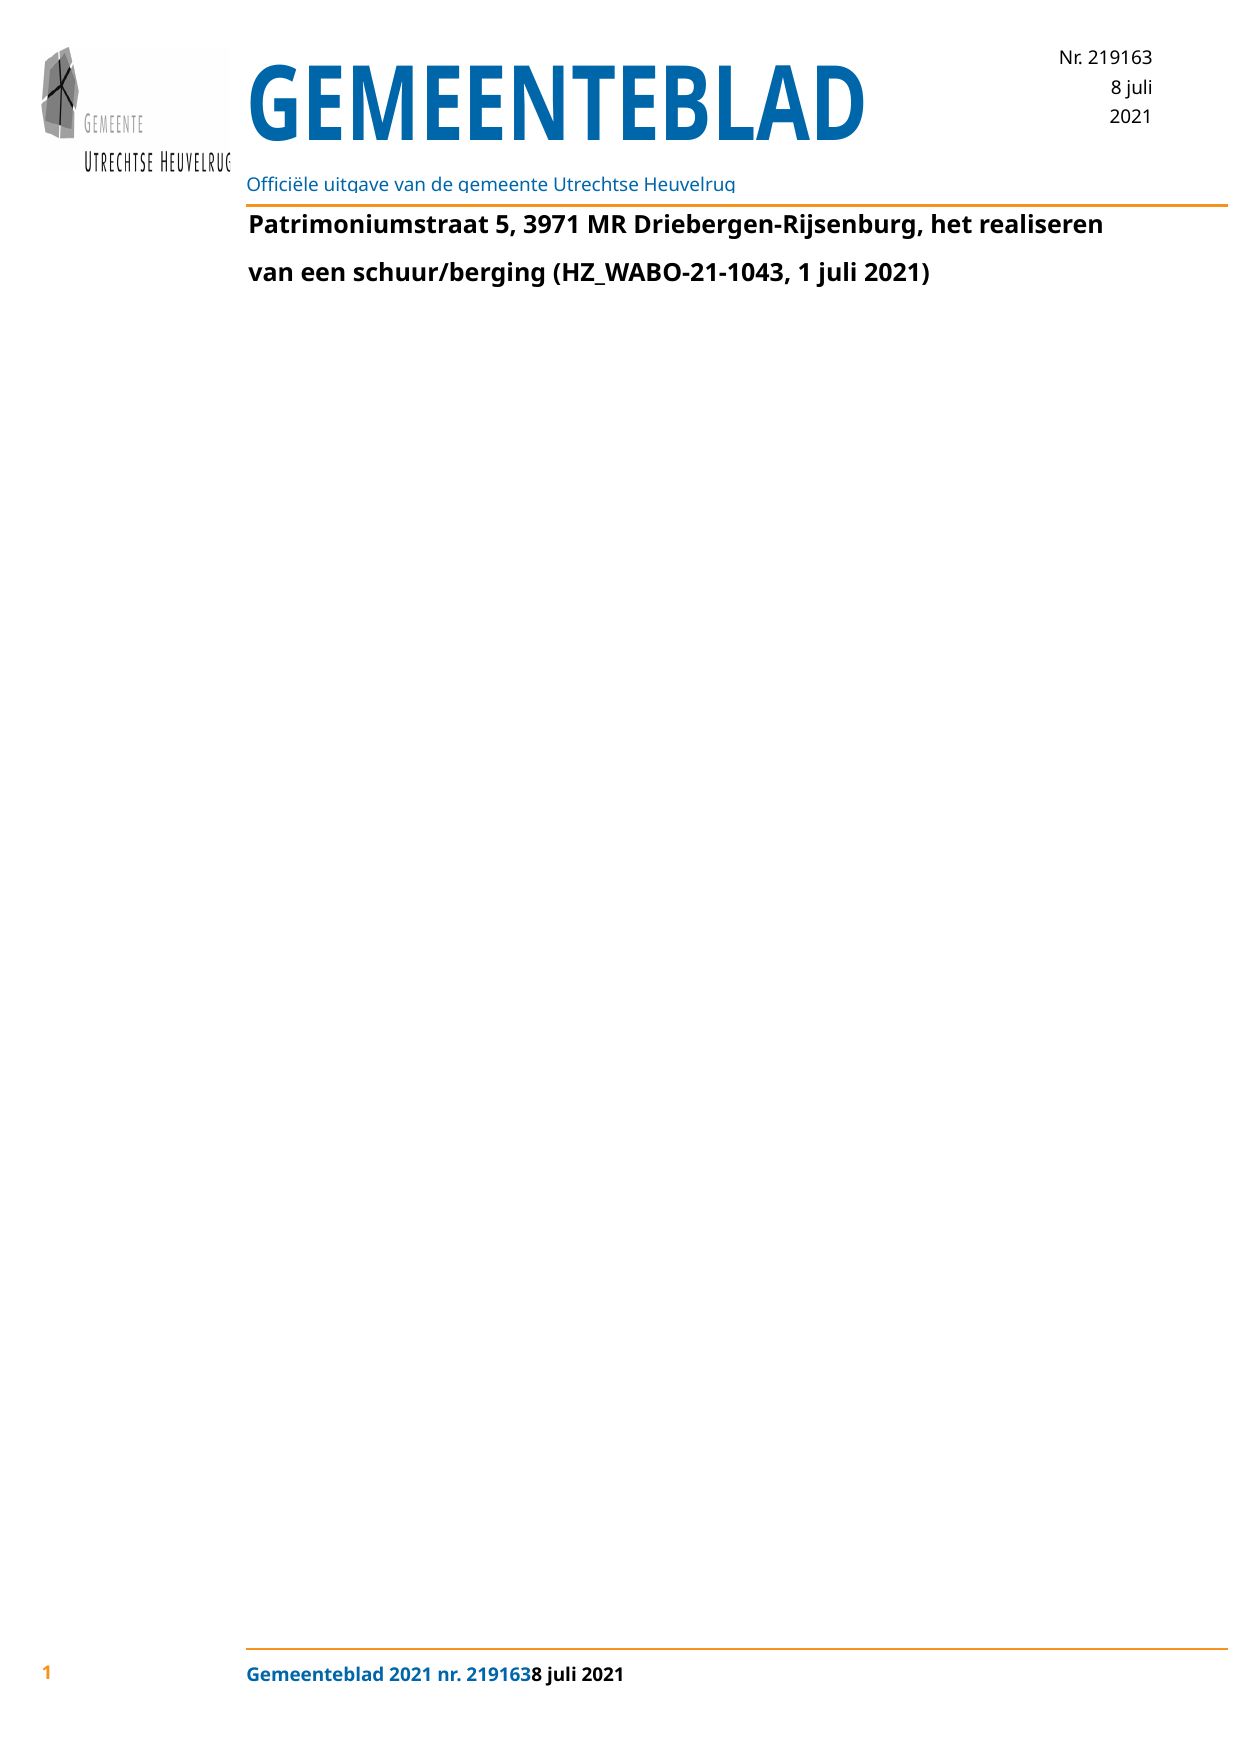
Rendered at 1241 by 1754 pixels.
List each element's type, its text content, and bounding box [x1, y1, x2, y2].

picture [41, 47, 231, 172]
text Patrimoniumstraat 5, 3971 MR Driebergen-Rijsenburg, het realiseren van een schuur/berging (HZ_WABO-21-1043, 1 juli 2021) [248, 207, 1152, 288]
